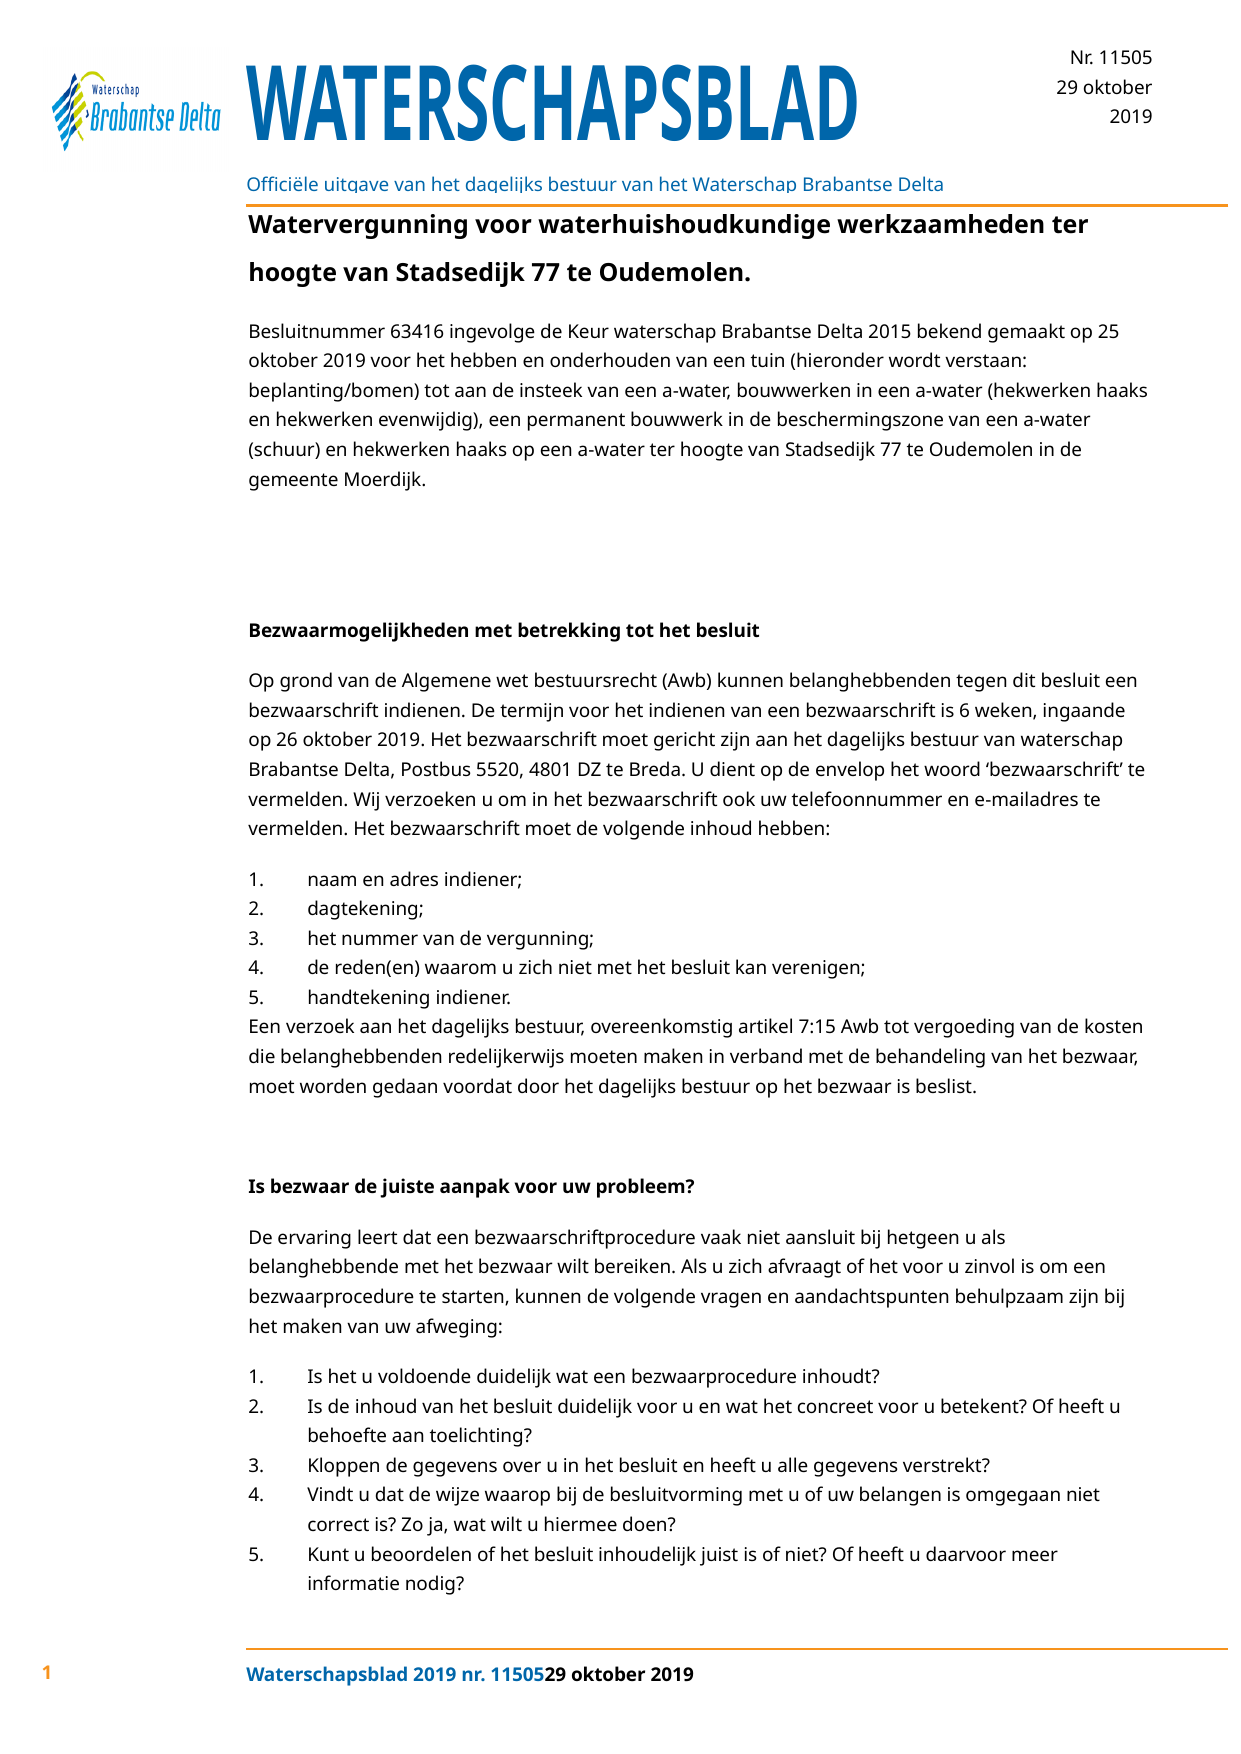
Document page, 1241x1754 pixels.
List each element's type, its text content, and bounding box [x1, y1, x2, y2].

list Kunt u beoordelen of het besluit inhoudelijk juist is of niet? Of heeft u daarvoor meer informatie nodig? [248, 1541, 1152, 1596]
list het nummer van de vergunning; [248, 925, 1152, 951]
list Kloppen de gegevens over u in het besluit en heeft u alle gegevens verstrekt? [248, 1452, 1152, 1478]
list Is het u voldoende duidelijk wat een bezwaarprocedure inhoudt? [248, 1363, 1152, 1389]
list dagtekening; [248, 895, 1152, 921]
text Besluitnummer 63416 ingevolge de Keur waterschap Brabantse Delta 2015 bekend gemaakt op 25 oktober 2019 voor het hebben en onderhouden van een tuin (hieronder wordt verstaan: beplanting/bomen) tot aan de insteek van een a-water, bouwwerken in een a-water (hekwerken haaks en hekwerken evenwijdig), een permanent bouwwerk in de beschermingszone van een a-water (schuur) en hekwerken haaks op een a-water ter hoogte van Stadsedijk 77 te Oudemolen in de gemeente Moerdijk. [248, 318, 1152, 492]
list handtekening indiener. [248, 984, 1152, 1010]
text Bezwaarmogelijkheden met betrekking tot het besluit [248, 617, 1152, 643]
list naam en adres indiener; [248, 866, 1152, 892]
text Een verzoek aan het dagelijks bestuur, overeenkomstig artikel 7:15 Awb tot vergoeding van de kosten die belanghebbenden redelijkerwijs moeten maken in verband met de behandeling van het bezwaar, moet worden gedaan voordat door het dagelijks bestuur op het bezwaar is beslist. [248, 1014, 1152, 1099]
text De ervaring leert dat een bezwaarschriftprocedure vaak niet aansluit bij hetgeen u als belanghebbende met het bezwaar wilt bereiken. Als u zich afvraagt of het voor u zinvol is om een bezwaarprocedure te starten, kunnen de volgende vragen en aandachtspunten behulpzaam zijn bij het maken van uw afweging: [248, 1224, 1152, 1339]
text Op grond van de Algemene wet bestuursrecht (Awb) kunnen belanghebbenden tegen dit besluit een bezwaarschrift indienen. De termijn voor het indienen van een bezwaarschrift is 6 weken, ingaande op 26 oktober 2019. Het bezwaarschrift moet gericht zijn aan het dagelijks bestuur van waterschap Brabantse Delta, Postbus 5520, 4801 DZ te Breda. U dient op de envelop het woord ‘bezwaarschrift’ te vermelden. Wij verzoeken u om in het bezwaarschrift ook uw telefoonnummer en e‑mailadres te vermelden. Het bezwaarschrift moet de volgende inhoud hebben: [248, 667, 1152, 841]
list Is de inhoud van het besluit duidelijk voor u en wat het concreet voor u betekent? Of heeft u behoefte aan toelichting? [248, 1393, 1152, 1448]
text Watervergunning voor waterhuishoudkundige werkzaamheden ter hoogte van Stadsedijk 77 te Oudemolen. [248, 207, 1152, 288]
list Vindt u dat de wijze waarop bij de besluitvorming met u of uw belangen is omgegaan niet correct is? Zo ja, wat wilt u hiermee doen? [248, 1482, 1152, 1537]
picture [41, 47, 231, 172]
list de reden(en) waarom u zich niet met het besluit kan verenigen; [248, 954, 1152, 980]
text Is bezwaar de juiste aanpak voor uw probleem? [248, 1174, 1152, 1199]
